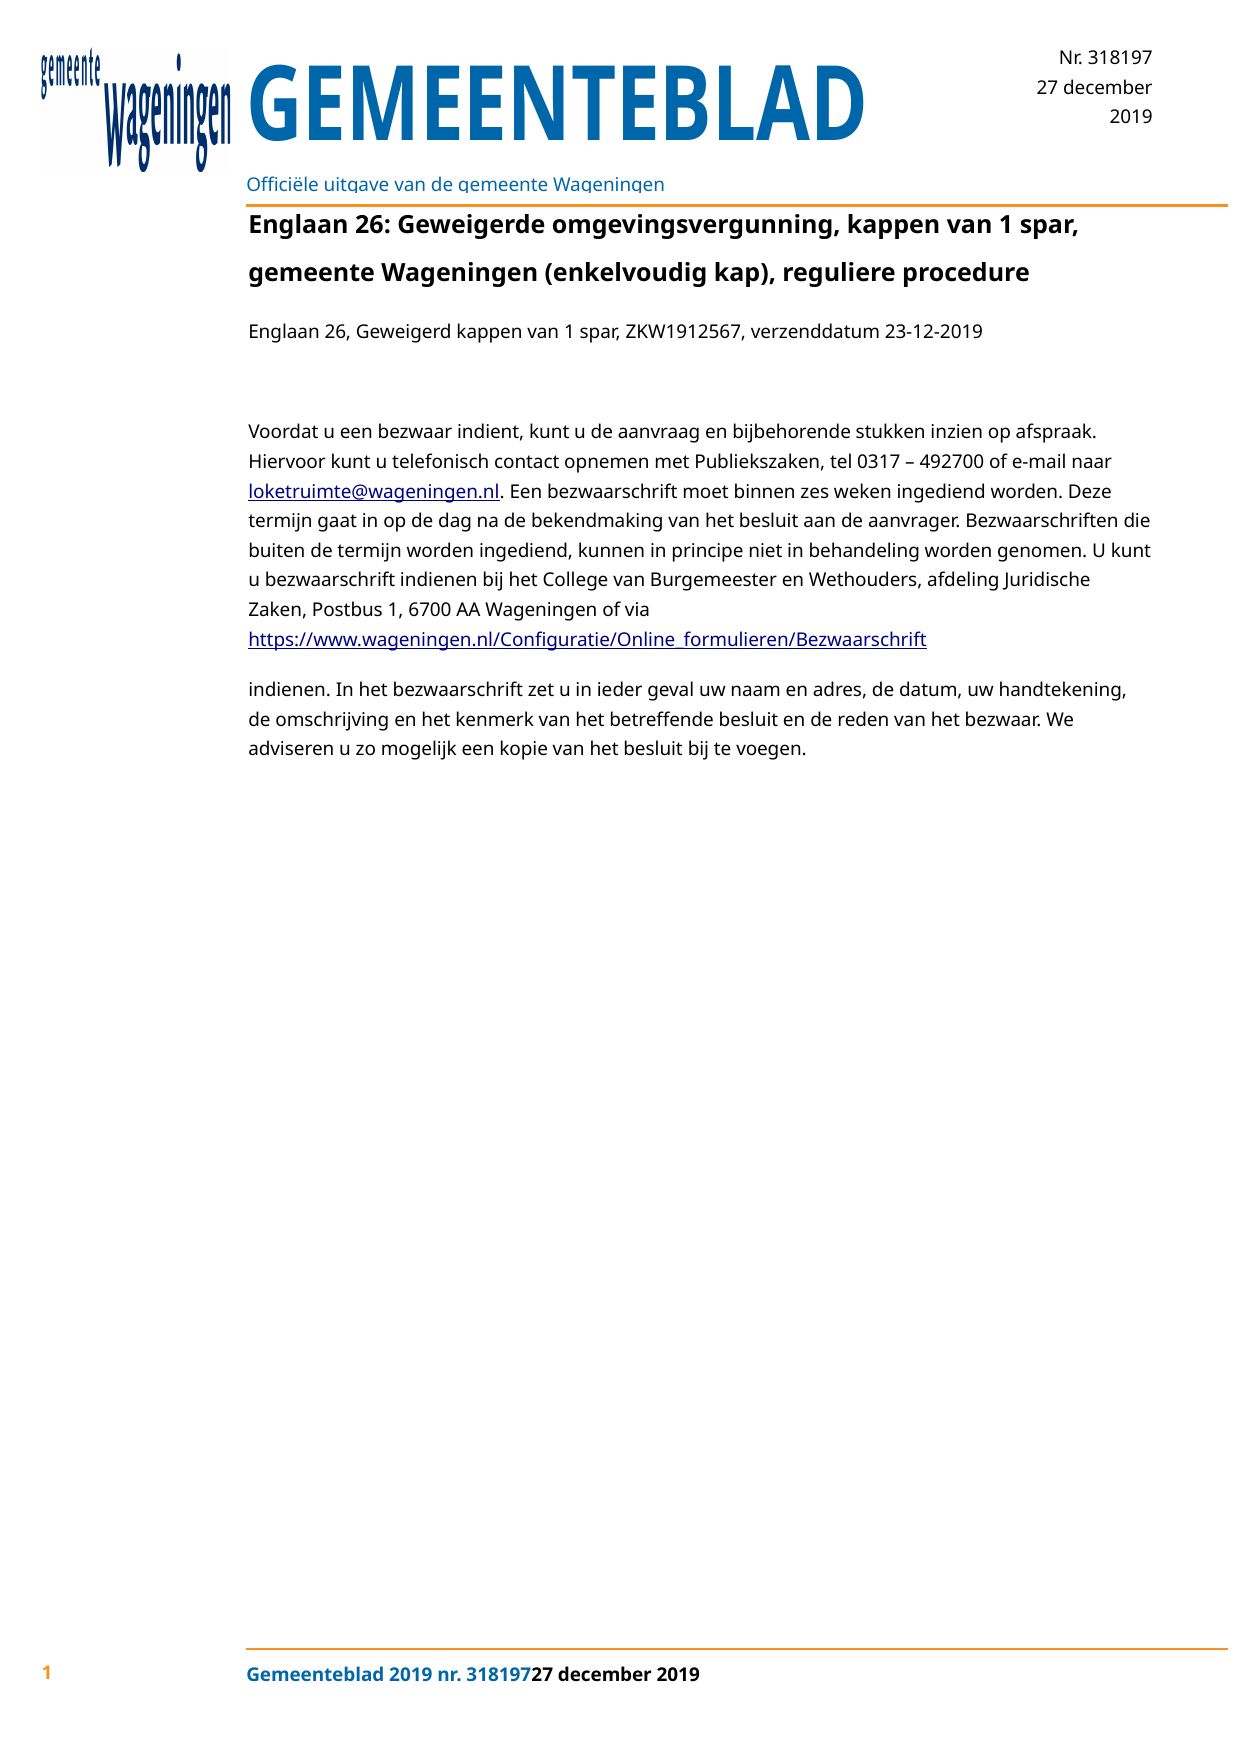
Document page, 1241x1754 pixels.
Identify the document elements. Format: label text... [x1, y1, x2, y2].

picture [41, 47, 231, 172]
text Englaan 26: Geweigerde omgevingsvergunning, kappen van 1 spar, gemeente Wageningen (enkelvoudig kap), reguliere procedure [248, 207, 1152, 288]
text Voordat u een bezwaar indient, kunt u de aanvraag en bijbehorende stukken inzien op afspraak. Hiervoor kunt u telefonisch contact opnemen met Publiekszaken, tel 0317 – 492700 of e-mail naar loketruimte@wageningen.nl. Een bezwaarschrift moet binnen zes weken ingediend worden. Deze termijn gaat in op de dag na de bekendmaking van het besluit aan de aanvrager. Bezwaarschriften die buiten de termijn worden ingediend, kunnen in principe niet in behandeling worden genomen. U kunt u bezwaarschrift indienen bij het College van Burgemeester en Wethouders, afdeling Juridische Zaken, Postbus 1, 6700 AA Wageningen of via https://www.wageningen.nl/Configuratie/Online_formulieren/Bezwaarschrift [248, 419, 1152, 652]
text indienen. In het bezwaarschrift zet u in ieder geval uw naam en adres, de datum, uw handtekening, de omschrijving en het kenmerk van het betreffende besluit en de reden van het bezwaar. We adviseren u zo mogelijk een kopie van het besluit bij te voegen. [248, 676, 1152, 761]
text Englaan 26, Geweigerd kappen van 1 spar, ZKW1912567, verzenddatum 23-12-2019 [248, 318, 1152, 344]
